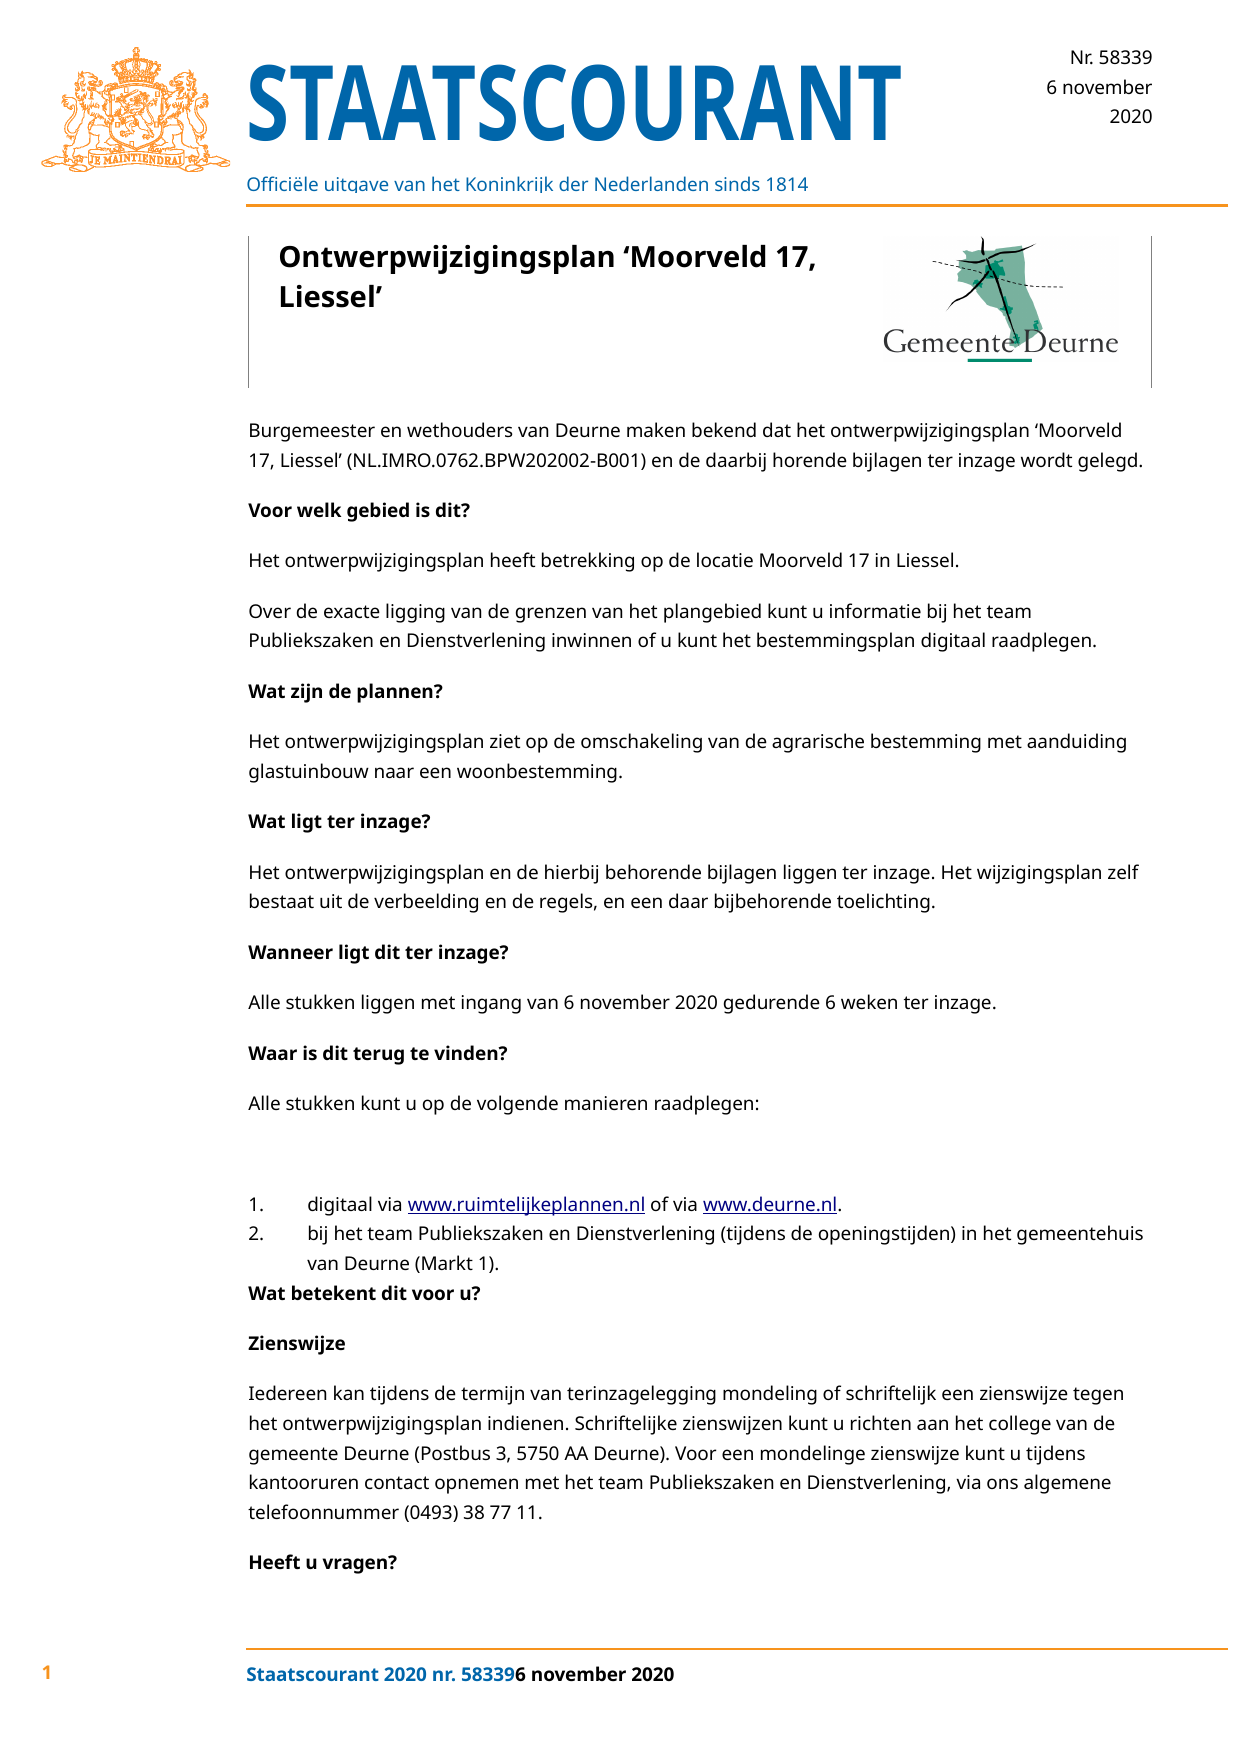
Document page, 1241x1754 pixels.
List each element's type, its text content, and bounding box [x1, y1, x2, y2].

text Over de exacte ligging van de grenzen van het plangebied kunt u informatie bij het team Publiekszaken en Dienstverlening inwinnen of u kunt het bestemmingsplan digitaal raadplegen. [248, 598, 1152, 653]
text Iedereen kan tijdens de termijn van terinzagelegging mondeling of schriftelijk een zienswijze tegen het ontwerpwijzigingsplan indienen. Schriftelijke zienswijzen kunt u richten aan het college van de gemeente Deurne (Postbus 3, 5750 AA Deurne). Voor een mondelinge zienswijze kunt u tijdens kantooruren contact opnemen met het team Publiekszaken en Dienstverlening, via ons algemene telefoonnummer (0493) 38 77 11. [248, 1381, 1152, 1525]
text Wat zijn de plannen? [248, 678, 1152, 704]
text Wanneer ligt dit ter inzage? [248, 939, 1152, 965]
text Alle stukken liggen met ingang van 6 november 2020 gedurende 6 weken ter inzage. [248, 989, 1152, 1015]
picture [882, 236, 1119, 362]
text Het ontwerpwijzigingsplan en de hierbij behorende bijlagen liggen ter inzage. Het wijzigingsplan zelf bestaat uit de verbeelding en de regels, en een daar bijbehorende toelichting. [248, 859, 1152, 914]
text Zienswijze [248, 1330, 1152, 1356]
text Heeft u vragen? [248, 1549, 1152, 1575]
text Alle stukken kunt u op de volgende manieren raadplegen: [248, 1090, 1152, 1116]
list bij het team Publiekszaken en Dienstverlening (tijdens de openingstijden) in het gemeentehuis van Deurne (Markt 1). [248, 1221, 1152, 1276]
text Het ontwerpwijzigingsplan heeft betrekking op de locatie Moorveld 17 in Liessel. [248, 548, 1152, 573]
text Burgemeester en wethouders van Deurne maken bekend dat het ontwerpwijzigingsplan ‘Moorveld 17, Liessel’ (NL.IMRO.0762.BPW202002-B001) en de daarbij horende bijlagen ter inzage wordt gelegd. [248, 417, 1152, 473]
picture [41, 47, 231, 172]
text Het ontwerpwijzigingsplan ziet op de omschakeling van de agrarische bestemming met aanduiding glastuinbouw naar een woonbestemming. [248, 728, 1152, 784]
text Wat betekent dit voor u? [248, 1280, 1152, 1306]
text Waar is dit terug te vinden? [248, 1040, 1152, 1066]
list digitaal via www.ruimtelijkeplannen.nl of via www.deurne.nl. [248, 1191, 1152, 1217]
table_header Ontwerpwijzigingsplan ‘Moorveld 17, Liessel’ [249, 236, 850, 388]
table_header [850, 236, 1151, 388]
text Wat ligt ter inzage? [248, 808, 1152, 834]
text Voor welk gebied is dit? [248, 497, 1152, 523]
